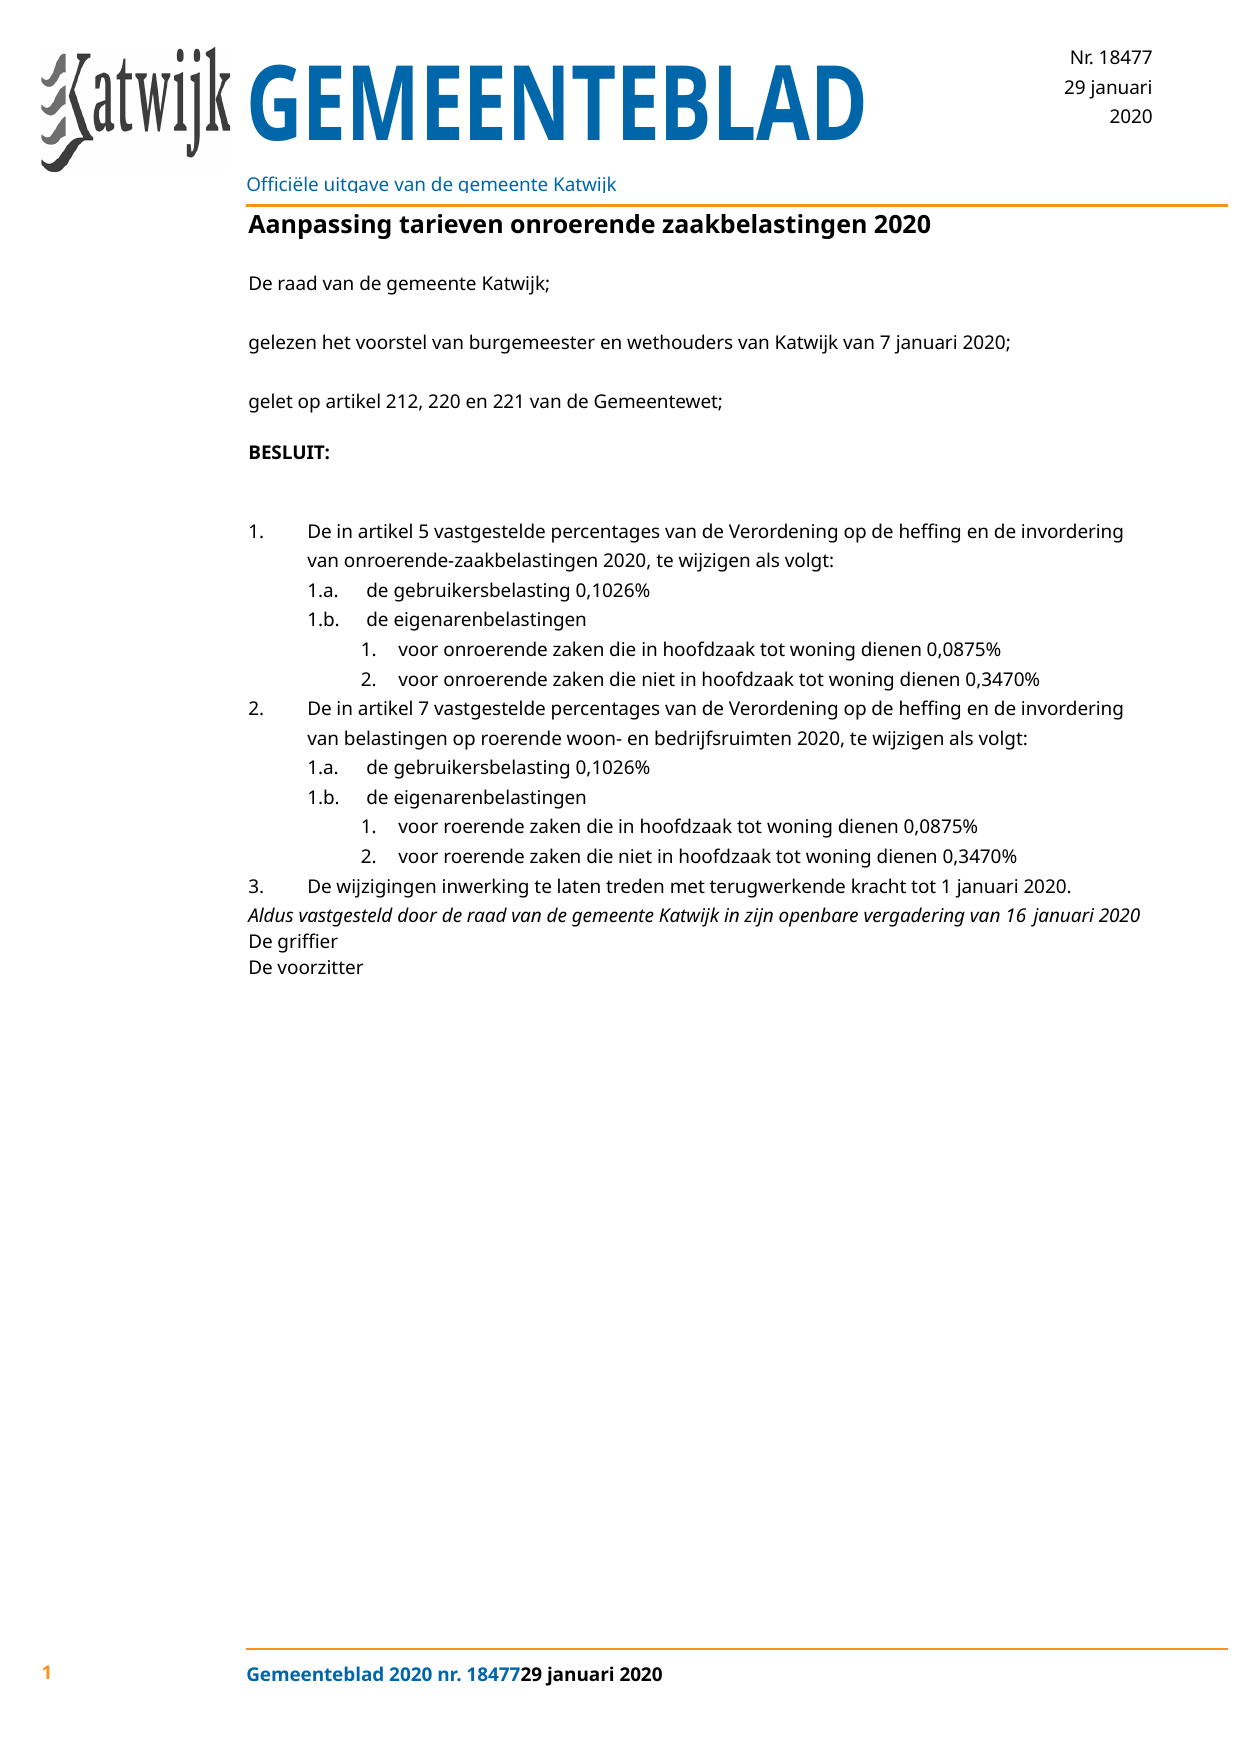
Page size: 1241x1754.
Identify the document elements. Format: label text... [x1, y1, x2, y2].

text Aldus vastgesteld door de raad van de gemeente Katwijk in zijn openbare vergadering van 16 januari 2020 [248, 902, 1152, 928]
text De griffier [248, 928, 1152, 954]
text De voorzitter [248, 954, 1152, 979]
list de gebruikersbelasting 0,1026% [307, 577, 1152, 603]
list voor roerende zaken die in hoofdzaak tot woning dienen 0,0875% [361, 814, 1152, 839]
text gelezen het voorstel van burgemeester en wethouders van Katwijk van 7 januari 2020; [248, 329, 1152, 355]
list De in artikel 5 vastgestelde percentages van de Verordening op de heffing en de invordering van onroerende-zaakbelastingen 2020, te wijzigen als volgt: [248, 518, 1152, 573]
list de gebruikersbelasting 0,1026% [307, 754, 1152, 780]
list de eigenarenbelastingen [307, 784, 1152, 810]
list De in artikel 7 vastgestelde percentages van de Verordening op de heffing en de invordering van belastingen op roerende woon- en bedrijfsruimten 2020, te wijzigen als volgt: [248, 695, 1152, 751]
picture [41, 47, 231, 172]
text De raad van de gemeente Katwijk; [248, 270, 1152, 296]
list De wijzigingen inwerking te laten treden met terugwerkende kracht tot 1 januari 2020. [248, 873, 1152, 898]
list voor onroerende zaken die niet in hoofdzaak tot woning dienen 0,3470% [361, 666, 1152, 691]
list voor roerende zaken die niet in hoofdzaak tot woning dienen 0,3470% [361, 843, 1152, 869]
text Aanpassing tarieven onroerende zaakbelastingen 2020 [248, 207, 1152, 241]
list voor onroerende zaken die in hoofdzaak tot woning dienen 0,0875% [361, 636, 1152, 662]
text gelet op artikel 212, 220 en 221 van de Gemeentewet; [248, 389, 1152, 414]
text BESLUIT: [248, 439, 1152, 465]
list de eigenarenbelastingen [307, 607, 1152, 632]
